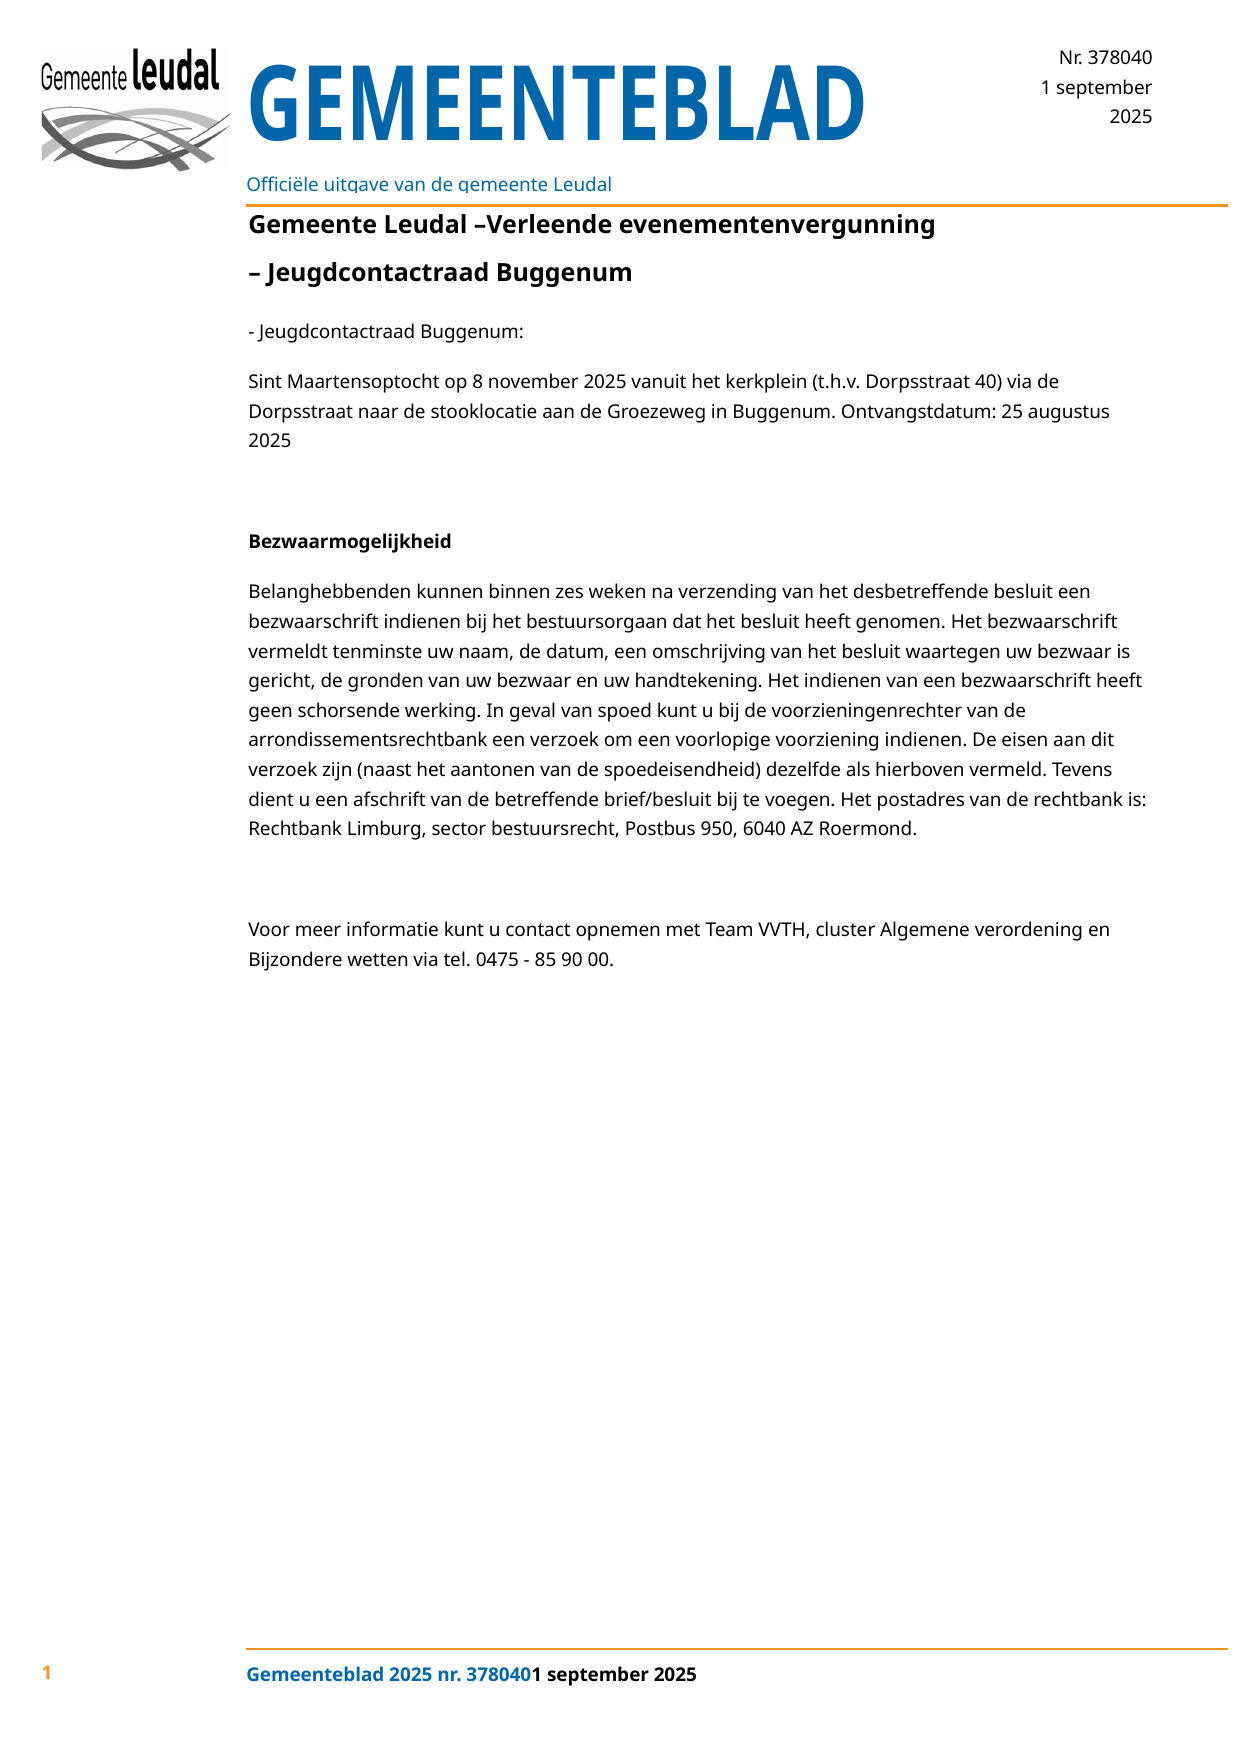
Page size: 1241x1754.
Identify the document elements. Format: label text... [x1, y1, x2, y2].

text - Jeugdcontactraad Buggenum: [248, 318, 1152, 344]
text Bezwaarmogelijkheid [248, 528, 1152, 554]
picture [41, 47, 231, 172]
text Voor meer informatie kunt u contact opnemen met Team VVTH, cluster Algemene verordening en Bijzondere wetten via tel. 0475 - 85 90 00. [248, 916, 1152, 972]
text Gemeente Leudal –Verleende evenementenvergunning – Jeugdcontactraad Buggenum [248, 207, 1152, 288]
text Belanghebbenden kunnen binnen zes weken na verzending van het desbetreffende besluit een bezwaarschrift indienen bij het bestuursorgaan dat het besluit heeft genomen. Het bezwaarschrift vermeldt tenminste uw naam, de datum, een omschrijving van het besluit waartegen uw bezwaar is gericht, de gronden van uw bezwaar en uw handtekening. Het indienen van een bezwaarschrift heeft geen schorsende werking. In geval van spoed kunt u bij de voorzieningenrechter van de arrondissementsrechtbank een verzoek om een voorlopige voorziening indienen. De eisen aan dit verzoek zijn (naast het aantonen van de spoedeisendheid) dezelfde als hierboven vermeld. Tevens dient u een afschrift van de betreffende brief/besluit bij te voegen. Het postadres van de rechtbank is: Rechtbank Limburg, sector bestuursrecht, Postbus 950, 6040 AZ Roermond. [248, 579, 1152, 841]
text Sint Maartensoptocht op 8 november 2025 vanuit het kerkplein (t.h.v. Dorpsstraat 40) via de Dorpsstraat naar de stooklocatie aan de Groezeweg in Buggenum. Ontvangstdatum: 25 augustus 2025 [248, 368, 1152, 453]
